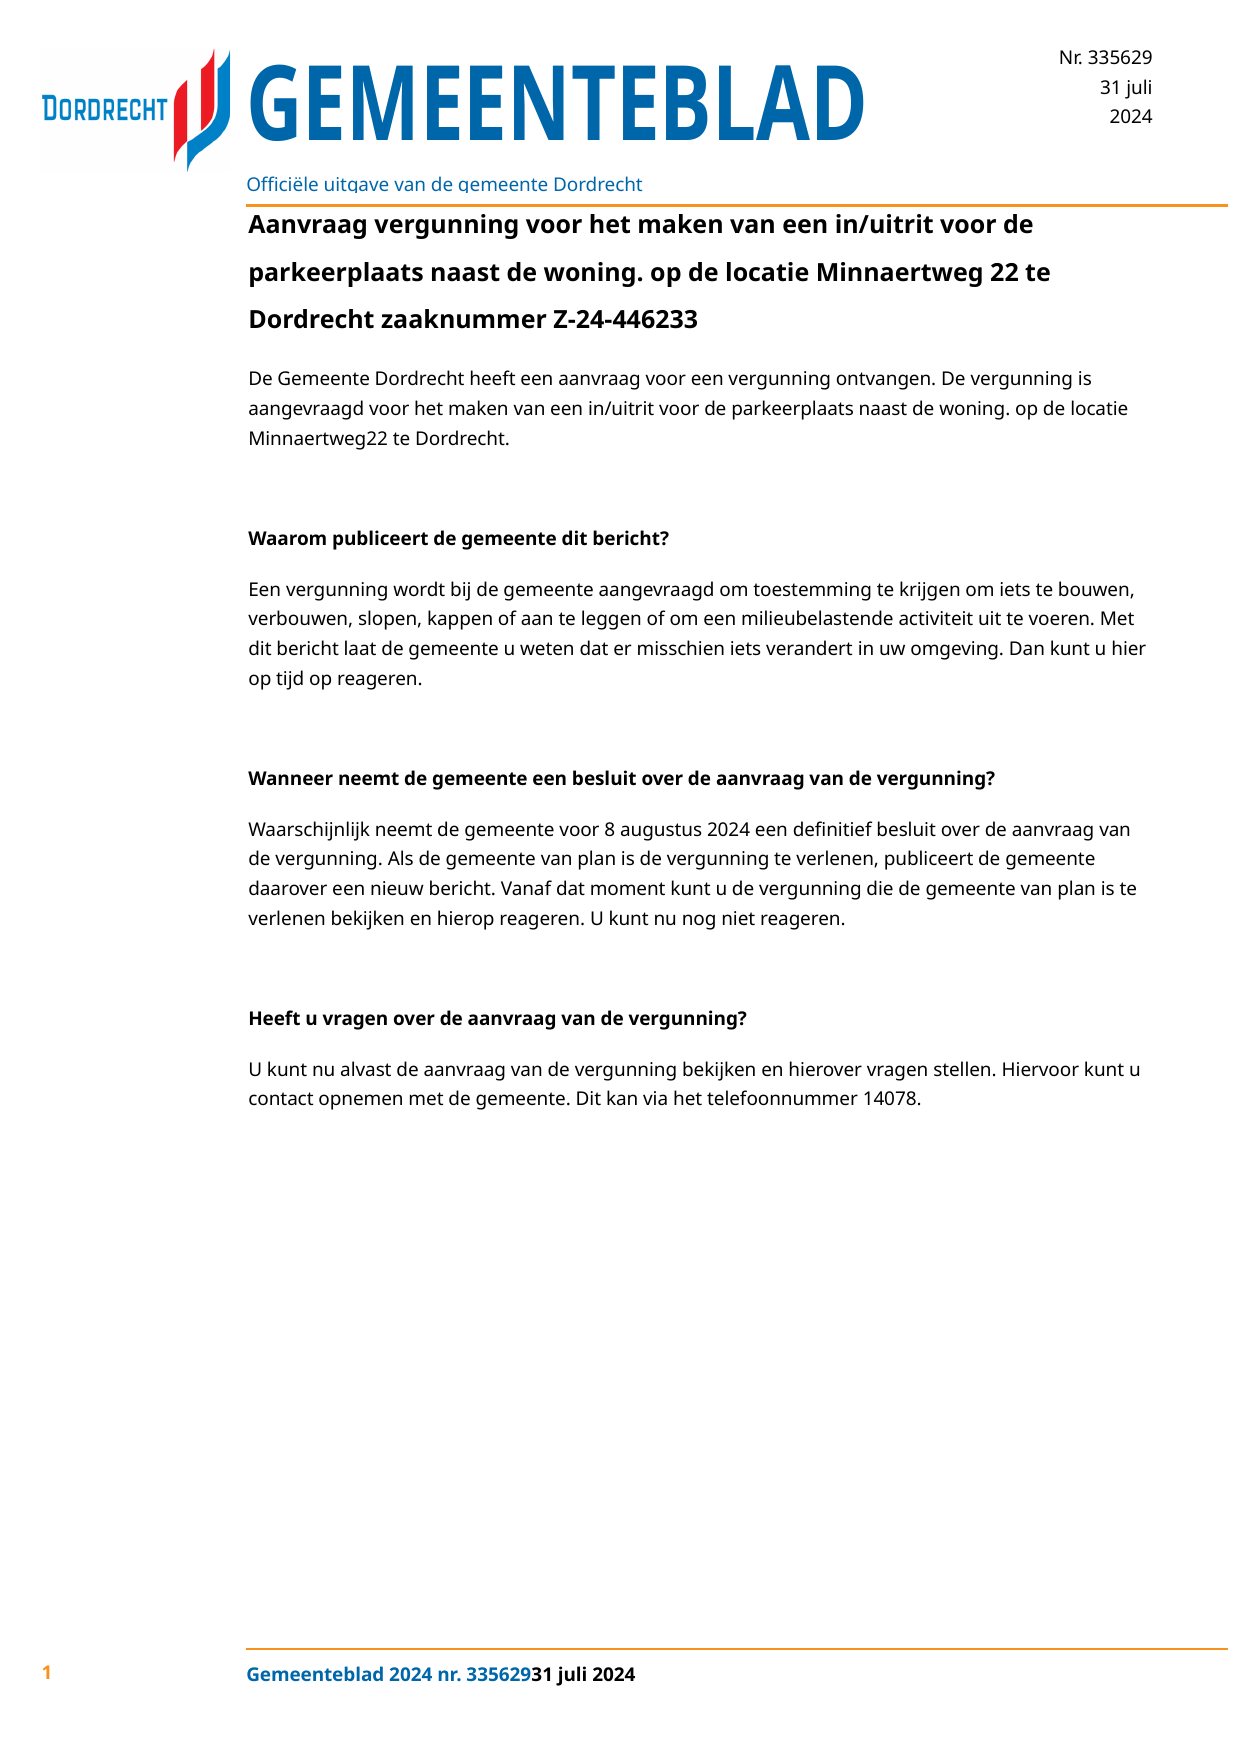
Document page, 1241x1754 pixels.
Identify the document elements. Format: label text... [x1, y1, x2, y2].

text Waarschijnlijk neemt de gemeente voor 8 augustus 2024 een definitief besluit over de aanvraag van de vergunning. Als de gemeente van plan is de vergunning te verlenen, publiceert de gemeente daarover een nieuw bericht. Vanaf dat moment kunt u de vergunning die de gemeente van plan is te verlenen bekijken en hierop reageren. U kunt nu nog niet reageren. [248, 816, 1152, 930]
text Wanneer neemt de gemeente een besluit over de aanvraag van de vergunning? [248, 766, 1152, 791]
text Waarom publiceert de gemeente dit bericht? [248, 526, 1152, 551]
text Aanvraag vergunning voor het maken van een in/uitrit voor de parkeerplaats naast de woning. op de locatie Minnaertweg 22 te Dordrecht zaaknummer Z-24-446233 [248, 207, 1152, 336]
text De Gemeente Dordrecht heeft een aanvraag voor een vergunning ontvangen. De vergunning is aangevraagd voor het maken van een in/uitrit voor de parkeerplaats naast de woning. op de locatie Minnaertweg22 te Dordrecht. [248, 366, 1152, 450]
text Een vergunning wordt bij de gemeente aangevraagd om toestemming te krijgen om iets te bouwen, verbouwen, slopen, kappen of aan te leggen of om een milieubelastende activiteit uit te voeren. Met dit bericht laat de gemeente u weten dat er misschien iets verandert in uw omgeving. Dan kunt u hier op tijd op reageren. [248, 576, 1152, 690]
picture [41, 47, 231, 172]
text U kunt nu alvast de aanvraag van de vergunning bekijken en hierover vragen stellen. Hiervoor kunt u contact opnemen met de gemeente. Dit kan via het telefoonnummer 14078. [248, 1056, 1152, 1111]
text Heeft u vragen over de aanvraag van de vergunning? [248, 1006, 1152, 1031]
